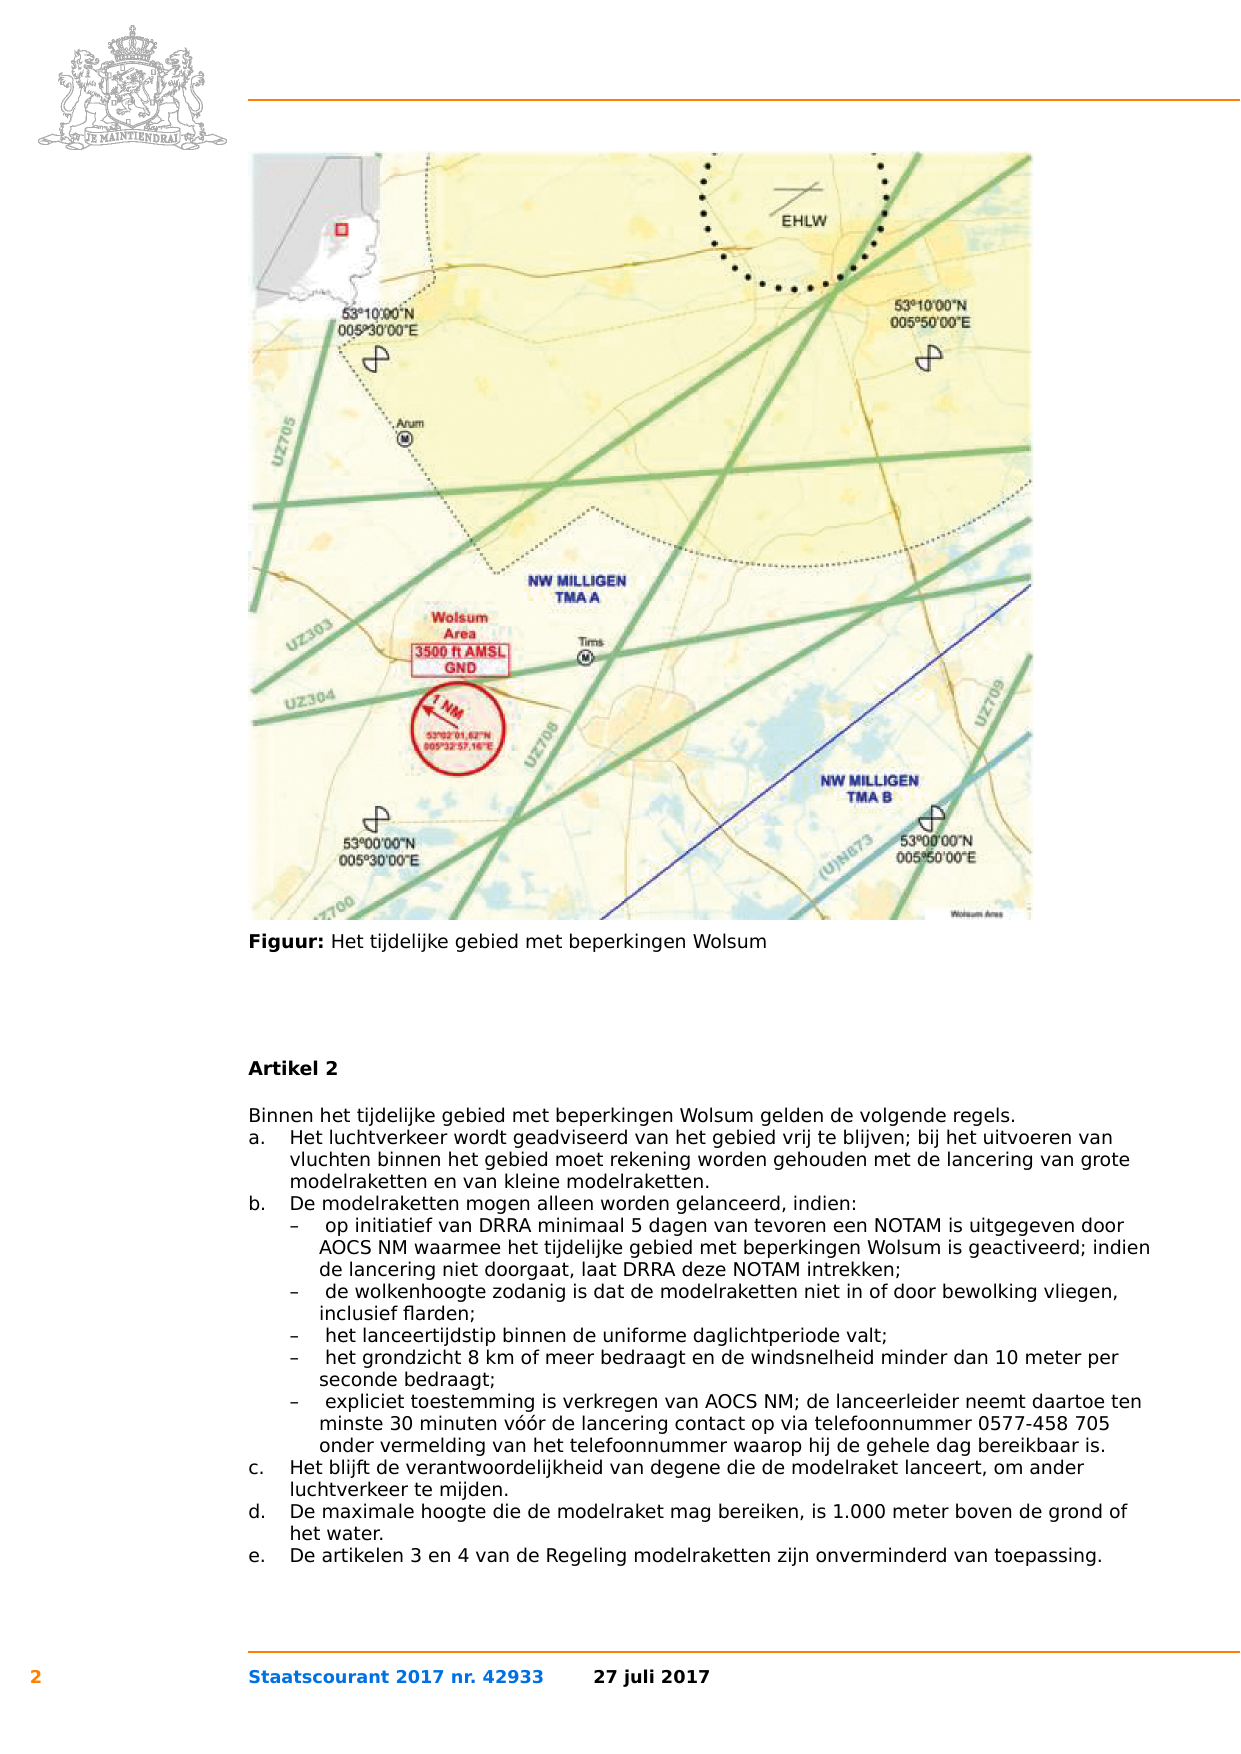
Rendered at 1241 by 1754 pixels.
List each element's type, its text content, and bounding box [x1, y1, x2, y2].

text c. Het blijft de verantwoordelijkheid van degene die de modelraket lanceert, om ander luchtverkeer te mijden. [248, 1457, 1163, 1501]
text – ­ de wolkenhoogte zodanig is dat de modelraketten niet in of door bewolking vliegen, inclusief flarden; [289, 1281, 1163, 1325]
picture [248, 151, 1034, 920]
subtitle Artikel 2 [248, 1058, 1163, 1080]
text d. De maximale hoogte die de modelraket mag bereiken, is 1.000 meter boven de grond of het water. [248, 1501, 1163, 1545]
text – ­ het grondzicht 8 km of meer bedraagt en de windsnelheid minder dan 10 meter per seconde bedraagt; [289, 1347, 1163, 1391]
text e. De artikelen 3 en 4 van de Regeling modelraketten zijn onverminderd van toepassing. [248, 1545, 1163, 1567]
text – ­ het lanceertijdstip binnen de uniforme daglichtperiode valt; [289, 1325, 1163, 1347]
text – ­ expliciet toestemming is verkregen van AOCS NM; de lanceerleider neemt daartoe ten minste 30 minuten vóór de lancering contact op via telefoonnummer 0577-458 705 onder vermelding van het telefoonnummer waarop hij de gehele dag bereikbaar is. [289, 1391, 1163, 1457]
text Binnen het tijdelijke gebied met beperkingen Wolsum gelden de volgende regels. [248, 1105, 1163, 1127]
text b. De modelraketten mogen alleen worden gelanceerd, indien: [248, 1193, 1163, 1215]
picture [38, 25, 227, 150]
text a. Het luchtverkeer wordt geadviseerd van het gebied vrij te blijven; bij het uitvoeren van vluchten binnen het gebied moet rekening worden gehouden met de lancering van grote modelraketten en van kleine modelraketten. [248, 1127, 1163, 1193]
text – ­ op initiatief van DRRA minimaal 5 dagen van tevoren een NOTAM is uitgegeven door AOCS NM waarmee het tijdelijke gebied met beperkingen Wolsum is geactiveerd; indien de lancering niet doorgaat, laat DRRA deze NOTAM intrekken; [289, 1215, 1163, 1281]
text Figuur: Het tijdelijke gebied met beperkingen Wolsum [248, 931, 1033, 953]
